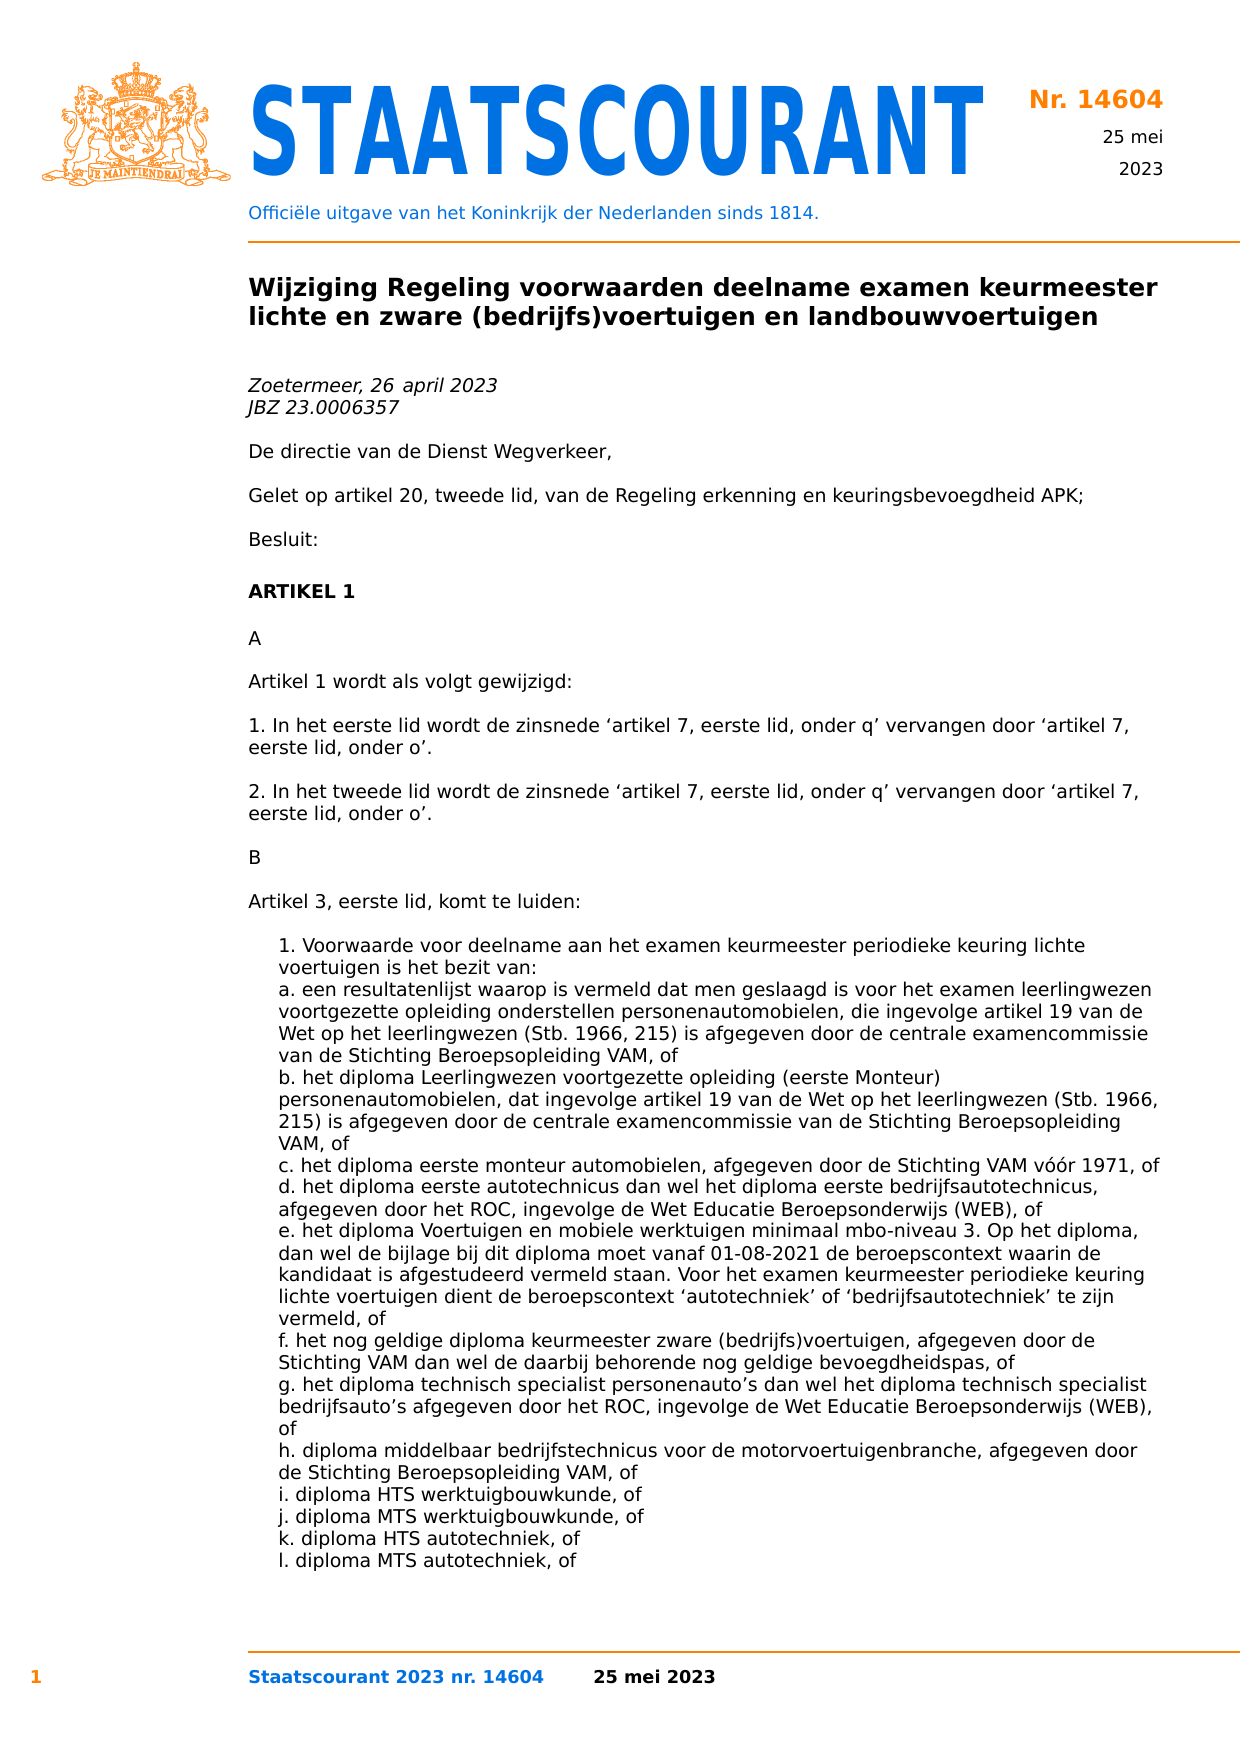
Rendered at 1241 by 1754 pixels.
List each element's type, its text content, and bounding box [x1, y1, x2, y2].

table_cell 25 mei [998, 121, 1240, 153]
text j. diploma MTS werktuigbouwkunde, of [278, 1506, 1163, 1528]
text Gelet op artikel 20, tweede lid, van de Regeling erkenning en keuringsbevoegdheid APK; [248, 485, 1163, 507]
text f. het nog geldige diploma keurmeester zware (bedrijfs)voertuigen, afgegeven door de Stichting VAM dan wel de daarbij behorende nog geldige bevoegdheidspas, of [278, 1330, 1163, 1374]
picture [41, 62, 231, 186]
text h. diploma middelbaar bedrijfstechnicus voor de motorvoertuigenbranche, afgegeven door de Stichting Beroepsopleiding VAM, of [278, 1440, 1163, 1484]
subtitle ARTIKEL 1 [248, 581, 1163, 603]
table_header Nr. 14604 [998, 62, 1240, 121]
text a. een resultatenlijst waarop is vermeld dat men geslaagd is voor het examen leerlingwezen voortgezette opleiding onderstellen personenautomobielen, die ingevolge artikel 19 van de Wet op het leerlingwezen (Stb. 1966, 215) is afgegeven door de centrale examencommissie van de Stichting Beroepsopleiding VAM, of [278, 979, 1163, 1067]
text De directie van de Dienst Wegverkeer, [248, 441, 1163, 463]
text k. diploma HTS autotechniek, of [278, 1528, 1163, 1550]
text JBZ 23.0006357 [248, 397, 1163, 419]
table_cell 2023 [998, 153, 1240, 203]
text i. diploma HTS werktuigbouwkunde, of [278, 1484, 1163, 1506]
text e. het diploma Voertuigen en mobiele werktuigen minimaal mbo-niveau 3. Op het diploma, dan wel de bijlage bij dit diploma moet vanaf 01-08-2021 de beroepscontext waarin de kandidaat is afgestudeerd vermeld staan. Voor het examen keurmeester periodieke keuring lichte voertuigen dient de beroepscontext ‘autotechniek’ of ‘bedrijfsautotechniek’ te zijn vermeld, of [278, 1220, 1163, 1330]
text d. het diploma eerste autotechnicus dan wel het diploma eerste bedrijfsautotechnicus, afgegeven door het ROC, ingevolge de Wet Educatie Beroepsonderwijs (WEB), of [278, 1176, 1163, 1220]
text 1. In het eerste lid wordt de zinsnede ‘artikel 7, eerste lid, onder q’ vervangen door ‘artikel 7, eerste lid, onder o’. [248, 715, 1163, 759]
text Zoetermeer, 26 april 2023 [248, 375, 1163, 397]
text B [248, 847, 1163, 869]
table_header [25, 62, 248, 241]
text Besluit: [248, 529, 1163, 551]
text 2. In het tweede lid wordt de zinsnede ‘artikel 7, eerste lid, onder q’ vervangen door ‘artikel 7, eerste lid, onder o’. [248, 781, 1163, 825]
text l. diploma MTS autotechniek, of [278, 1550, 1163, 1572]
text g. het diploma technisch specialist personenauto’s dan wel het diploma technisch specialist bedrijfsauto’s afgegeven door het ROC, ingevolge de Wet Educatie Beroepsonderwijs (WEB), of [278, 1374, 1163, 1440]
subtitle Wijziging Regeling voorwaarden deelname examen keurmeester lichte en zware (bedrijfs)voertuigen en landbouwvoertuigen [248, 273, 1163, 331]
text b. het diploma Leerlingwezen voortgezette opleiding (eerste Monteur) personenautomobielen, dat ingevolge artikel 19 van de Wet op het leerlingwezen (Stb. 1966, 215) is afgegeven door de centrale examencommissie van de Stichting Beroepsopleiding VAM, of [278, 1067, 1163, 1154]
text Artikel 3, eerste lid, komt te luiden: [248, 891, 1163, 913]
text c. het diploma eerste monteur automobielen, afgegeven door de Stichting VAM vóór 1971, of [278, 1154, 1163, 1176]
text Artikel 1 wordt als volgt gewijzigd: [248, 671, 1163, 693]
text 1. Voorwaarde voor deelname aan het examen keurmeester periodieke keuring lichte voertuigen is het bezit van: [278, 935, 1163, 979]
table_header STAATSCOURANT [248, 62, 998, 203]
text A [248, 628, 1163, 649]
table_cell Officiële uitgave van het Koninkrijk der Nederlanden sinds 1814. [248, 203, 1240, 241]
